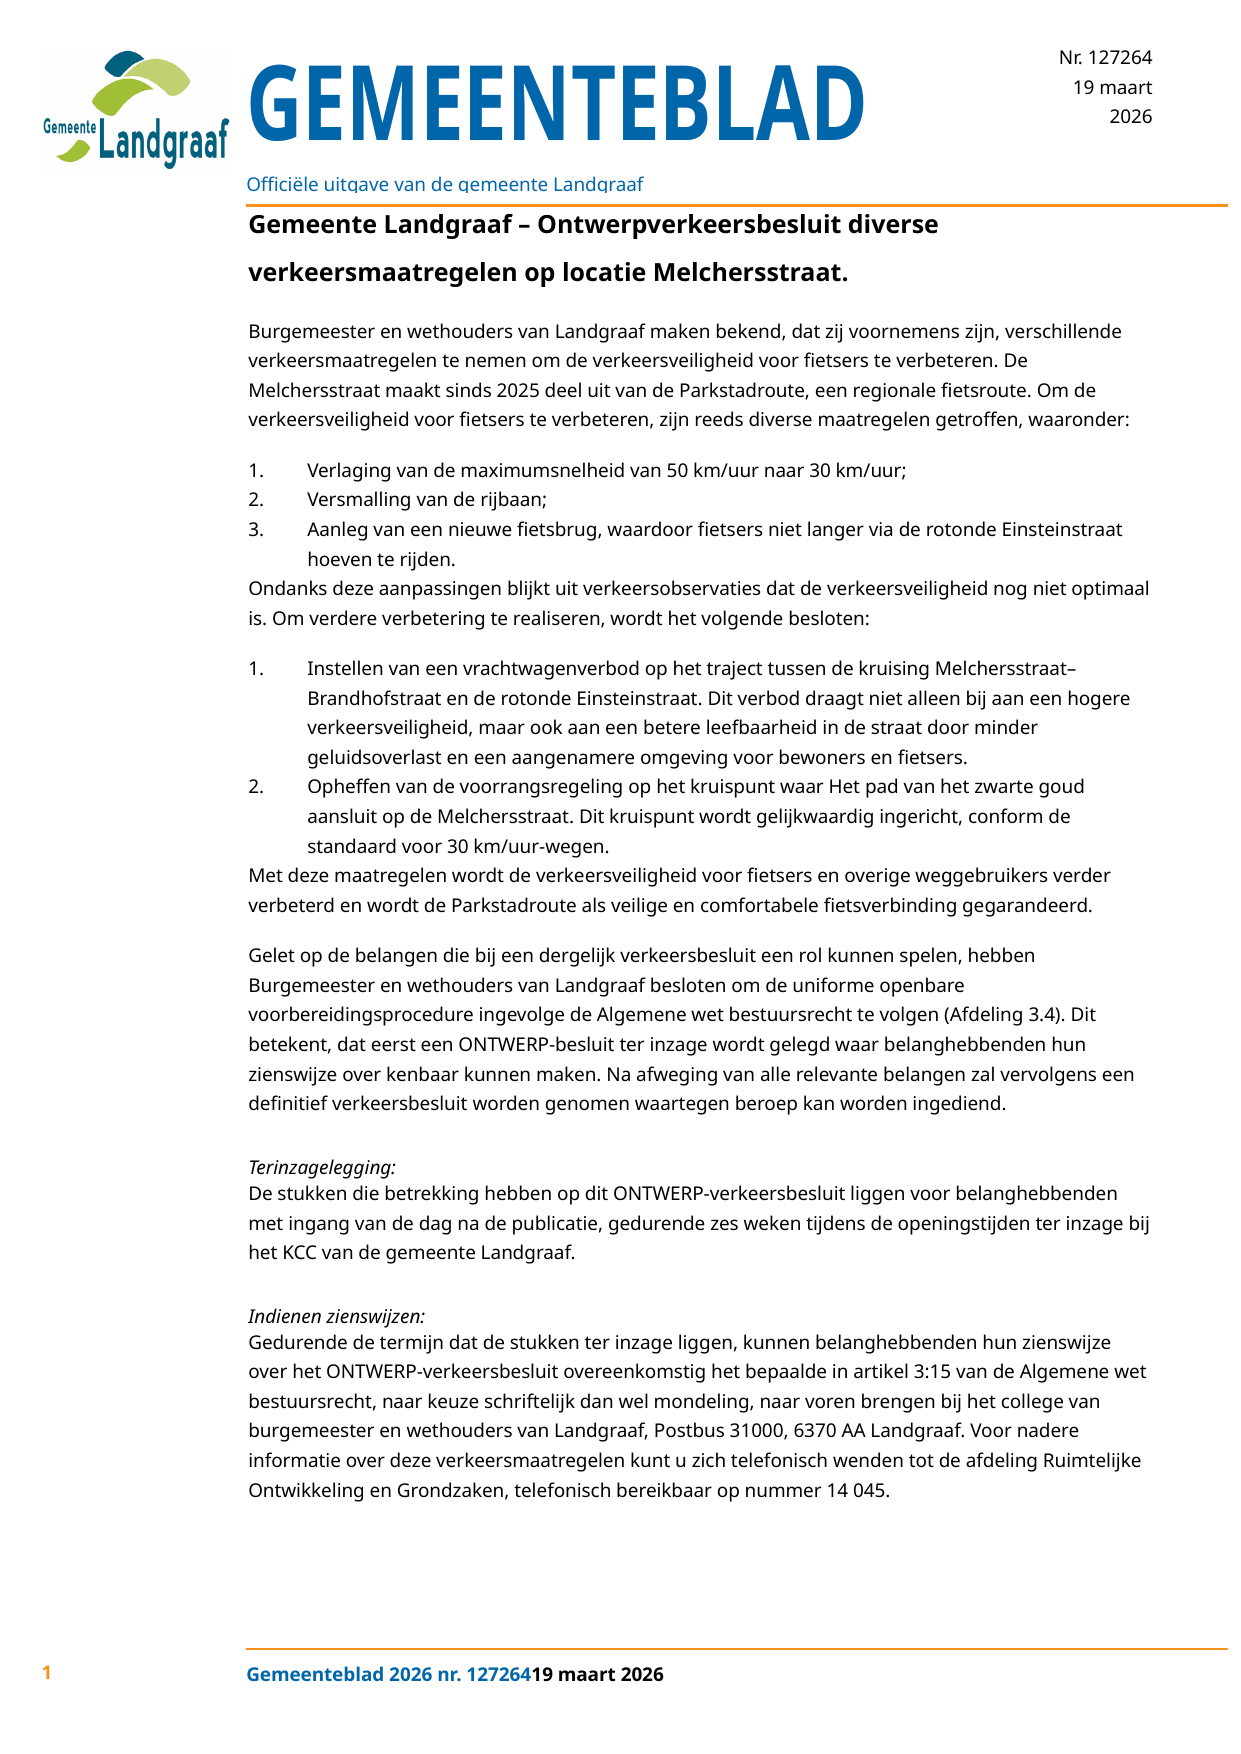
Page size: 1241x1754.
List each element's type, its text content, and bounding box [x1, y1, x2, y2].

text Ondanks deze aanpassingen blijkt uit verkeersobservaties dat de verkeersveiligheid nog niet optimaal is. Om verdere verbetering te realiseren, wordt het volgende besloten: [248, 575, 1152, 631]
list Opheffen van de voorrangsregeling op het kruispunt waar Het pad van het zwarte goud aansluit op de Melchersstraat. Dit kruispunt wordt gelijkwaardig ingericht, conform de standaard voor 30 km/uur-wegen. [248, 774, 1152, 859]
text Indienen zienswijzen: [248, 1303, 1152, 1329]
text Gemeente Landgraaf – Ontwerpverkeersbesluit diverse verkeersmaatregelen op locatie Melchersstraat. [248, 207, 1152, 288]
list Instellen van een vrachtwagenverbod op het traject tussen de kruising Melchersstraat–Brandhofstraat en de rotonde Einsteinstraat. Dit verbod draagt niet alleen bij aan een hogere verkeersveiligheid, maar ook aan een betere leefbaarheid in de straat door minder geluidsoverlast en een aangenamere omgeving voor bewoners en fietsers. [248, 655, 1152, 770]
list Aanleg van een nieuwe fietsbrug, waardoor fietsers niet langer via de rotonde Einsteinstraat hoeven te rijden. [248, 516, 1152, 572]
list Versmalling van de rijbaan; [248, 487, 1152, 512]
text Gelet op de belangen die bij een dergelijk verkeersbesluit een rol kunnen spelen, hebben Burgemeester en wethouders van Landgraaf besloten om de uniforme openbare voorbereidingsprocedure ingevolge de Algemene wet bestuursrecht te volgen (Afdeling 3.4). Dit betekent, dat eerst een ONTWERP-besluit ter inzage wordt gelegd waar belanghebbenden hun zienswijze over kenbaar kunnen maken. Na afweging van alle relevante belangen zal vervolgens een definitief verkeersbesluit worden genomen waartegen beroep kan worden ingediend. [248, 942, 1152, 1116]
picture [41, 47, 231, 172]
text Met deze maatregelen wordt de verkeersveiligheid voor fietsers en overige weggebruikers verder verbeterd en wordt de Parkstadroute als veilige en comfortabele fietsverbinding gegarandeerd. [248, 862, 1152, 918]
text Terinzagelegging: [248, 1154, 1152, 1180]
text De stukken die betrekking hebben op dit ONTWERP-verkeersbesluit liggen voor belanghebbenden met ingang van de dag na de publicatie, gedurende zes weken tijdens de openingstijden ter inzage bij het KCC van de gemeente Landgraaf. [248, 1180, 1152, 1265]
text Burgemeester en wethouders van Landgraaf maken bekend, dat zij voornemens zijn, verschillende verkeersmaatregelen te nemen om de verkeersveiligheid voor fietsers te verbeteren. De Melchersstraat maakt sinds 2025 deel uit van de Parkstadroute, een regionale fietsroute. Om de verkeersveiligheid voor fietsers te verbeteren, zijn reeds diverse maatregelen getroffen, waaronder: [248, 318, 1152, 432]
list Verlaging van de maximumsnelheid van 50 km/uur naar 30 km/uur; [248, 457, 1152, 483]
text Gedurende de termijn dat de stukken ter inzage liggen, kunnen belanghebbenden hun zienswijze over het ONTWERP-verkeersbesluit overeenkomstig het bepaalde in artikel 3:15 van de Algemene wet bestuursrecht, naar keuze schriftelijk dan wel mondeling, naar voren brengen bij het college van burgemeester en wethouders van Landgraaf, Postbus 31000, 6370 AA Landgraaf. Voor nadere informatie over deze verkeersmaatregelen kunt u zich telefonisch wenden tot de afdeling Ruimtelijke Ontwikkeling en Grondzaken, telefonisch bereikbaar op nummer 14 045. [248, 1329, 1152, 1503]
